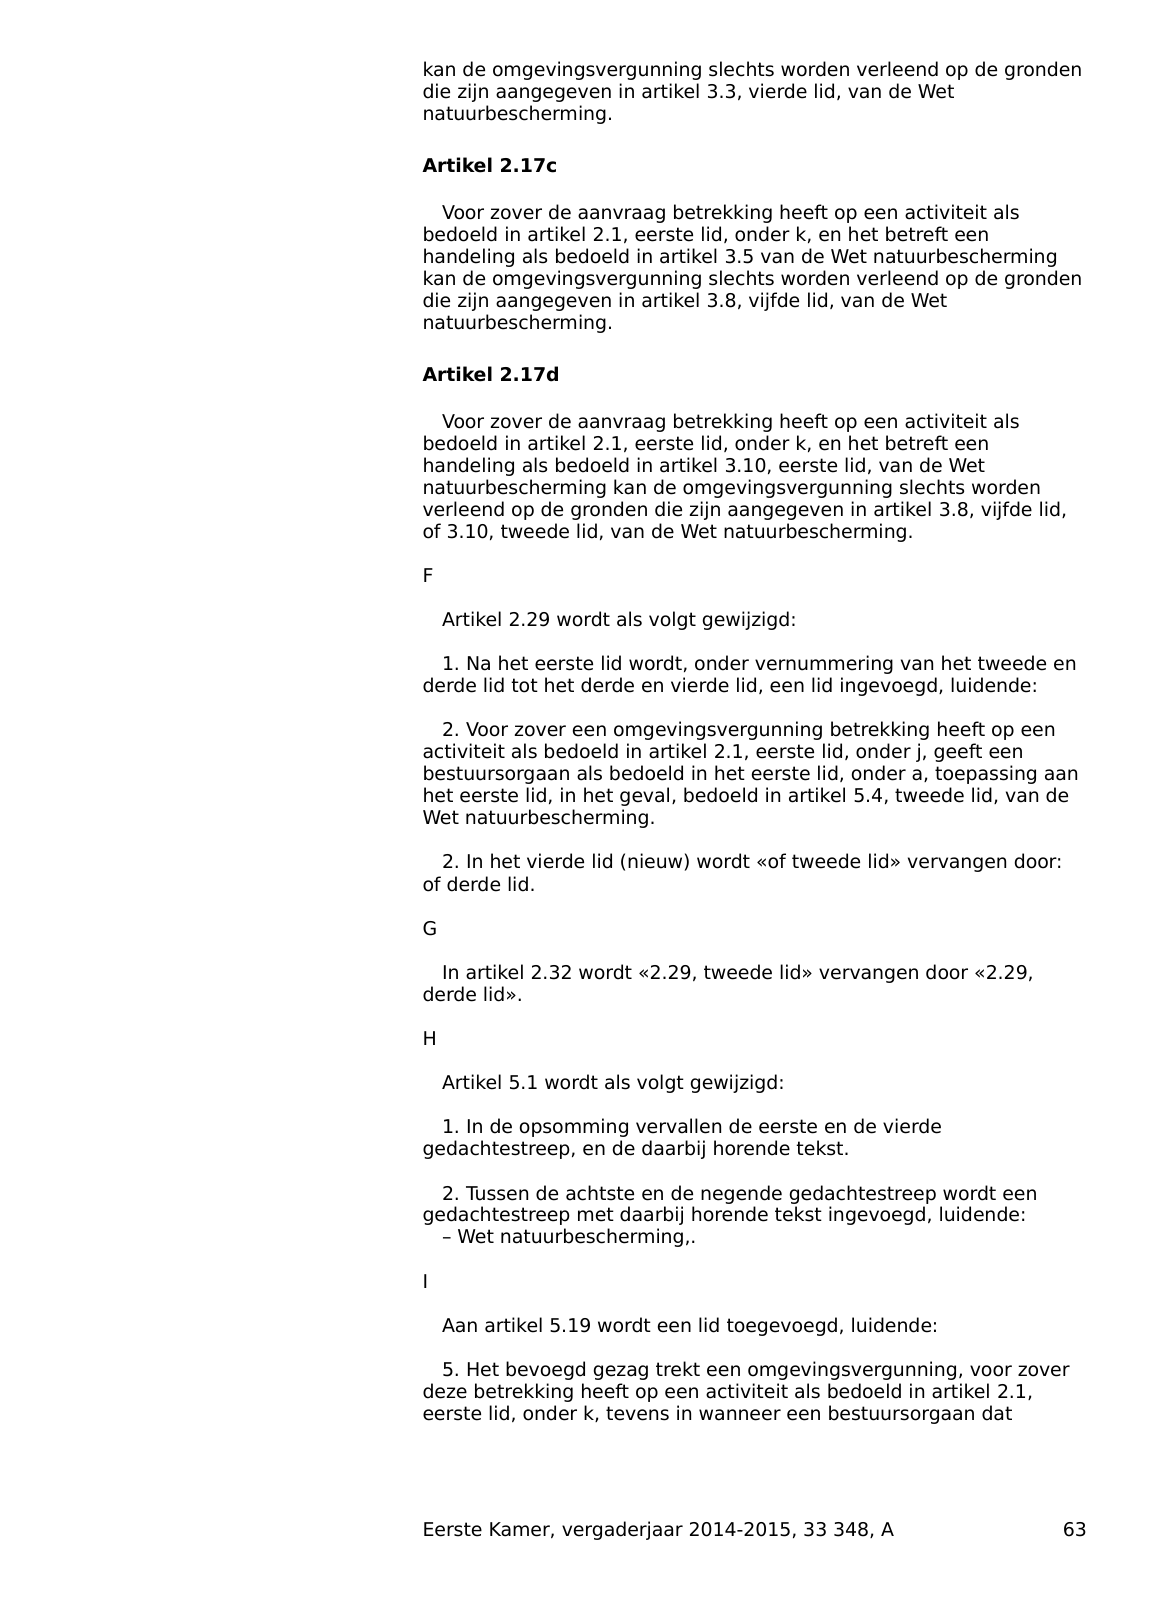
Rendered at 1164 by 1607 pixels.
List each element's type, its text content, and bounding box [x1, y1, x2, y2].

text Artikel 2.29 wordt als volgt gewijzigd: [422, 609, 1087, 631]
text kan de omgevingsvergunning slechts worden verleend op de gronden die zijn aangegeven in artikel 3.3, vierde lid, van de Wet natuurbescherming. [422, 59, 1087, 125]
text 2. Tussen de achtste en de negende gedachtestreep wordt een gedachtestreep met daarbij horende tekst ingevoegd, luidende: [422, 1182, 1087, 1226]
text Voor zover de aanvraag betrekking heeft op een activiteit als bedoeld in artikel 2.1, eerste lid, onder k, en het betreft een handeling als bedoeld in artikel 3.10, eerste lid, van de Wet natuurbescherming kan de omgevingsvergunning slechts worden verleend op de gronden die zijn aangegeven in artikel 3.8, vijfde lid, of 3.10, tweede lid, van de Wet natuurbescherming. [422, 411, 1087, 543]
text 5. Het bevoegd gezag trekt een omgevingsvergunning, voor zover deze betrekking heeft op een activiteit als bedoeld in artikel 2.1, eerste lid, onder k, tevens in wanneer een bestuursorgaan dat [422, 1359, 1087, 1425]
text 2. Voor zover een omgevingsvergunning betrekking heeft op een activiteit als bedoeld in artikel 2.1, eerste lid, onder j, geeft een bestuursorgaan als bedoeld in het eerste lid, onder a, toepassing aan het eerste lid, in het geval, bedoeld in artikel 5.4, tweede lid, van de Wet natuurbescherming. [422, 719, 1087, 829]
subtitle Artikel 2.17c [422, 155, 1087, 177]
text G [422, 918, 1087, 939]
text F [422, 565, 1087, 587]
text Voor zover de aanvraag betrekking heeft op een activiteit als bedoeld in artikel 2.1, eerste lid, onder k, en het betreft een handeling als bedoeld in artikel 3.5 van de Wet natuurbescherming kan de omgevingsvergunning slechts worden verleend op de gronden die zijn aangegeven in artikel 3.8, vijfde lid, van de Wet natuurbescherming. [422, 202, 1087, 334]
text H [422, 1028, 1087, 1050]
text – Wet natuurbescherming,. [422, 1226, 1087, 1248]
text Artikel 5.1 wordt als volgt gewijzigd: [422, 1072, 1087, 1094]
text In artikel 2.32 wordt «2.29, tweede lid» vervangen door «2.29, derde lid». [422, 962, 1087, 1006]
subtitle Artikel 2.17d [422, 364, 1087, 386]
text Aan artikel 5.19 wordt een lid toegevoegd, luidende: [422, 1315, 1087, 1337]
text I [422, 1271, 1087, 1292]
text 1. In de opsomming vervallen de eerste en de vierde gedachtestreep, en de daarbij horende tekst. [422, 1116, 1087, 1160]
text 1. Na het eerste lid wordt, onder vernummering van het tweede en derde lid tot het derde en vierde lid, een lid ingevoegd, luidende: [422, 653, 1087, 697]
text 2. In het vierde lid (nieuw) wordt «of tweede lid» vervangen door: of derde lid. [422, 851, 1087, 895]
